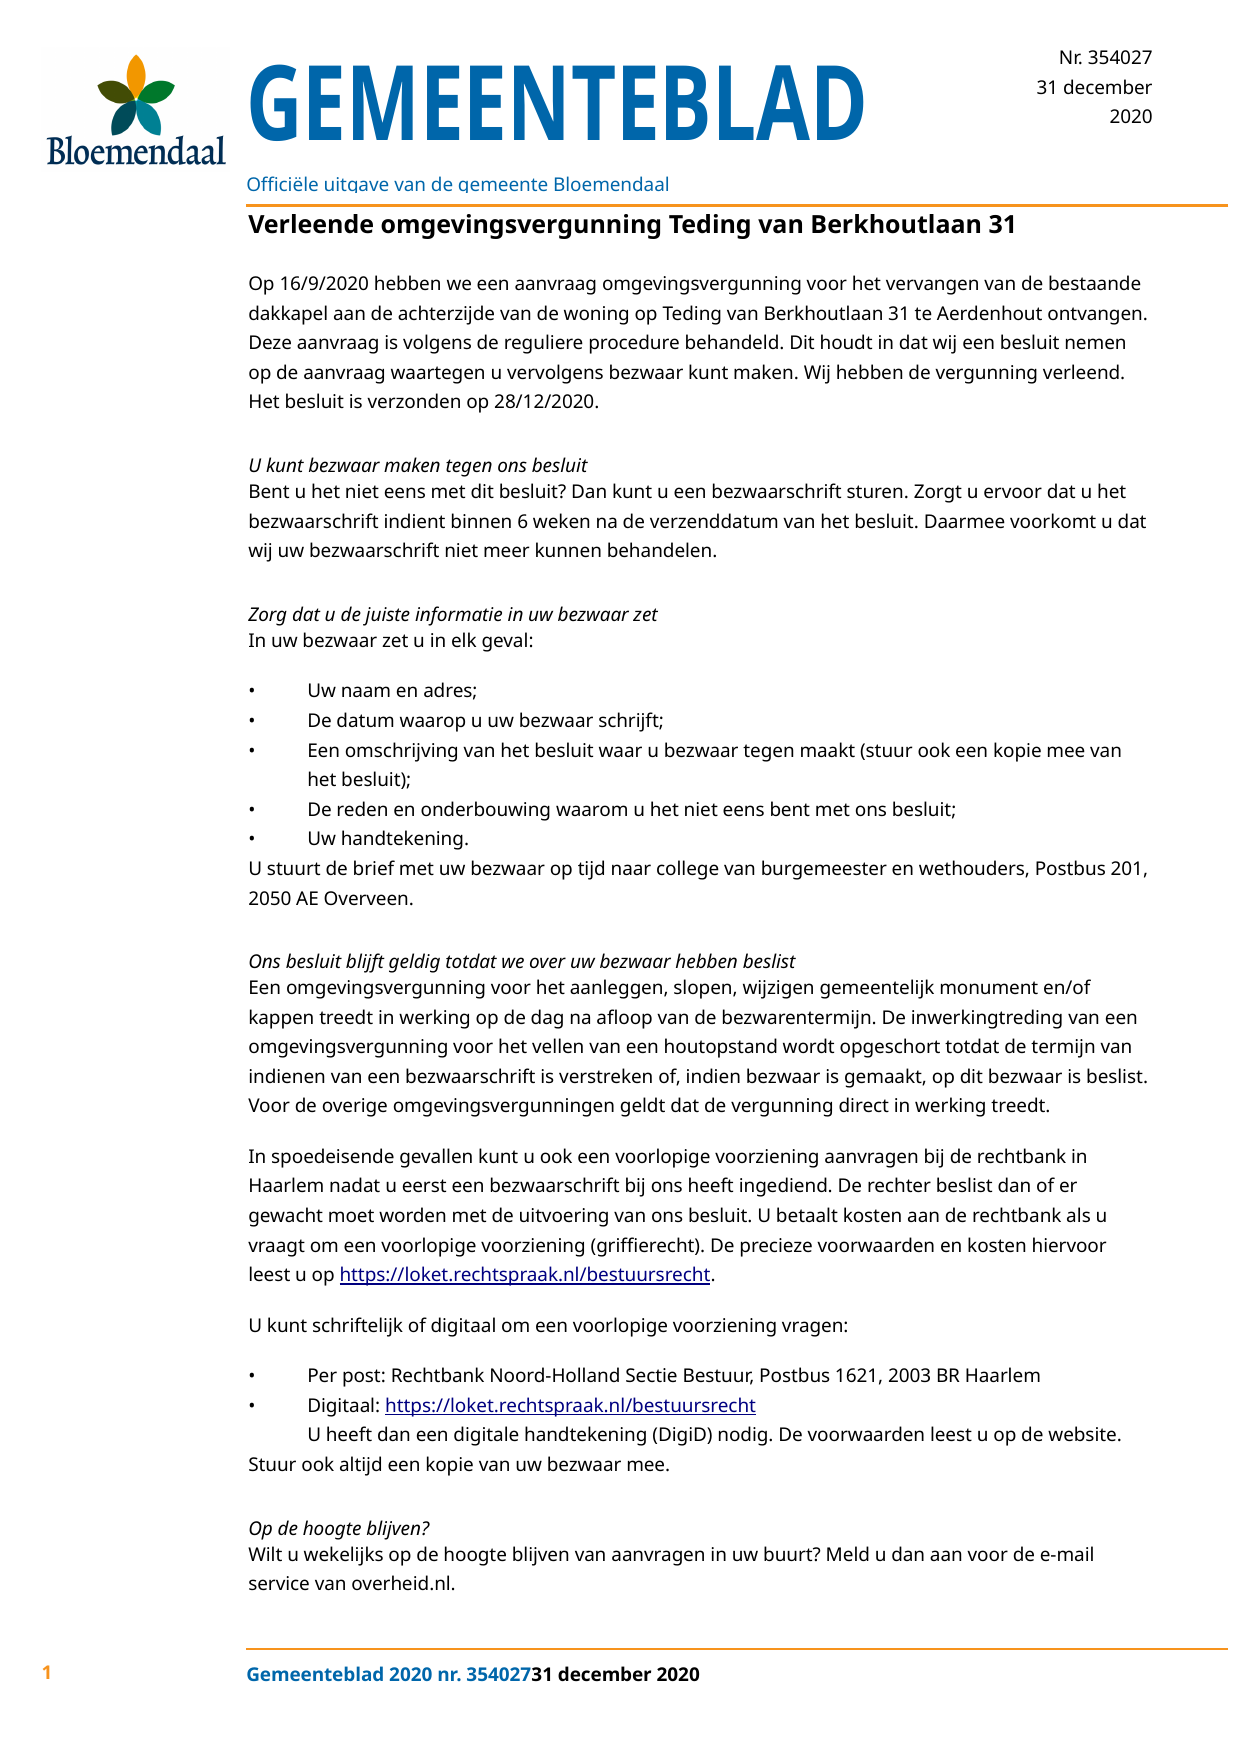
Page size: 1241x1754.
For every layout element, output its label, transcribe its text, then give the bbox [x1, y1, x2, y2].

text Bent u het niet eens met dit besluit? Dan kunt u een bezwaarschrift sturen. Zorgt u ervoor dat u het bezwaarschrift indient binnen 6 weken na de verzenddatum van het besluit. Daarmee voorkomt u dat wij uw bezwaarschrift niet meer kunnen behandelen. [248, 478, 1152, 563]
list Uw naam en adres; [248, 678, 1152, 703]
text U kunt bezwaar maken tegen ons besluit [248, 453, 1152, 478]
text Stuur ook altijd een kopie van uw bezwaar mee. [248, 1451, 1152, 1477]
picture [41, 47, 231, 172]
text In uw bezwaar zet u in elk geval: [248, 627, 1152, 653]
text Een omgevingsvergunning voor het aanleggen, slopen, wijzigen gemeentelijk monument en/of kappen treedt in werking op de dag na afloop van de bezwarentermijn. De inwerkingtreding van een omgevingsvergunning voor het vellen van een houtopstand wordt opgeschort totdat de termijn van indienen van een bezwaarschrift is verstreken of, indien bezwaar is gemaakt, op dit bezwaar is beslist. Voor de overige omgevingsvergunningen geldt dat de vergunning direct in werking treedt. [248, 974, 1152, 1118]
text U kunt schriftelijk of digitaal om een voorlopige voorziening vragen: [248, 1312, 1152, 1338]
text Wilt u wekelijks op de hoogte blijven van aanvragen in uw buurt? Meld u dan aan voor de e-mail service van overheid.nl. [248, 1541, 1152, 1596]
text In spoedeisende gevallen kunt u ook een voorlopige voorziening aanvragen bij de rechtbank in Haarlem nadat u eerst een bezwaarschrift bij ons heeft ingediend. De rechter beslist dan of er gewacht moet worden met de uitvoering van ons besluit. U betaalt kosten aan de rechtbank als u vraagt om een voorlopige voorziening (griffierecht). De precieze voorwaarden en kosten hiervoor leest u op https://loket.rechtspraak.nl/bestuursrecht. [248, 1143, 1152, 1287]
list Digitaal: https://loket.rechtspraak.nl/bestuursrecht [248, 1392, 1152, 1418]
list U heeft dan een digitale handtekening (DigiD) nodig. De voorwaarden leest u op de website. [248, 1421, 1152, 1447]
text Verleende omgevingsvergunning Teding van Berkhoutlaan 31 [248, 207, 1152, 241]
text Op de hoogte blijven? [248, 1515, 1152, 1541]
list Uw handtekening. [248, 826, 1152, 851]
list De datum waarop u uw bezwaar schrijft; [248, 707, 1152, 733]
list Per post: Rechtbank Noord-Holland Sectie Bestuur, Postbus 1621, 2003 BR Haarlem [248, 1362, 1152, 1388]
list De reden en onderbouwing waarom u het niet eens bent met ons besluit; [248, 796, 1152, 822]
text Op 16/9/2020 hebben we een aanvraag omgevingsvergunning voor het vervangen van de bestaande dakkapel aan de achterzijde van de woning op Teding van Berkhoutlaan 31 te Aerdenhout ontvangen. Deze aanvraag is volgens de reguliere procedure behandeld. Dit houdt in dat wij een besluit nemen op de aanvraag waartegen u vervolgens bezwaar kunt maken. Wij hebben de vergunning verleend. Het besluit is verzonden op 28/12/2020. [248, 270, 1152, 414]
list Een omschrijving van het besluit waar u bezwaar tegen maakt (stuur ook een kopie mee van het besluit); [248, 737, 1152, 792]
text Ons besluit blijft geldig totdat we over uw bezwaar hebben beslist [248, 949, 1152, 974]
text U stuurt de brief met uw bezwaar op tijd naar college van burgemeester en wethouders, Postbus 201, 2050 AE Overveen. [248, 855, 1152, 910]
text Zorg dat u de juiste informatie in uw bezwaar zet [248, 601, 1152, 627]
